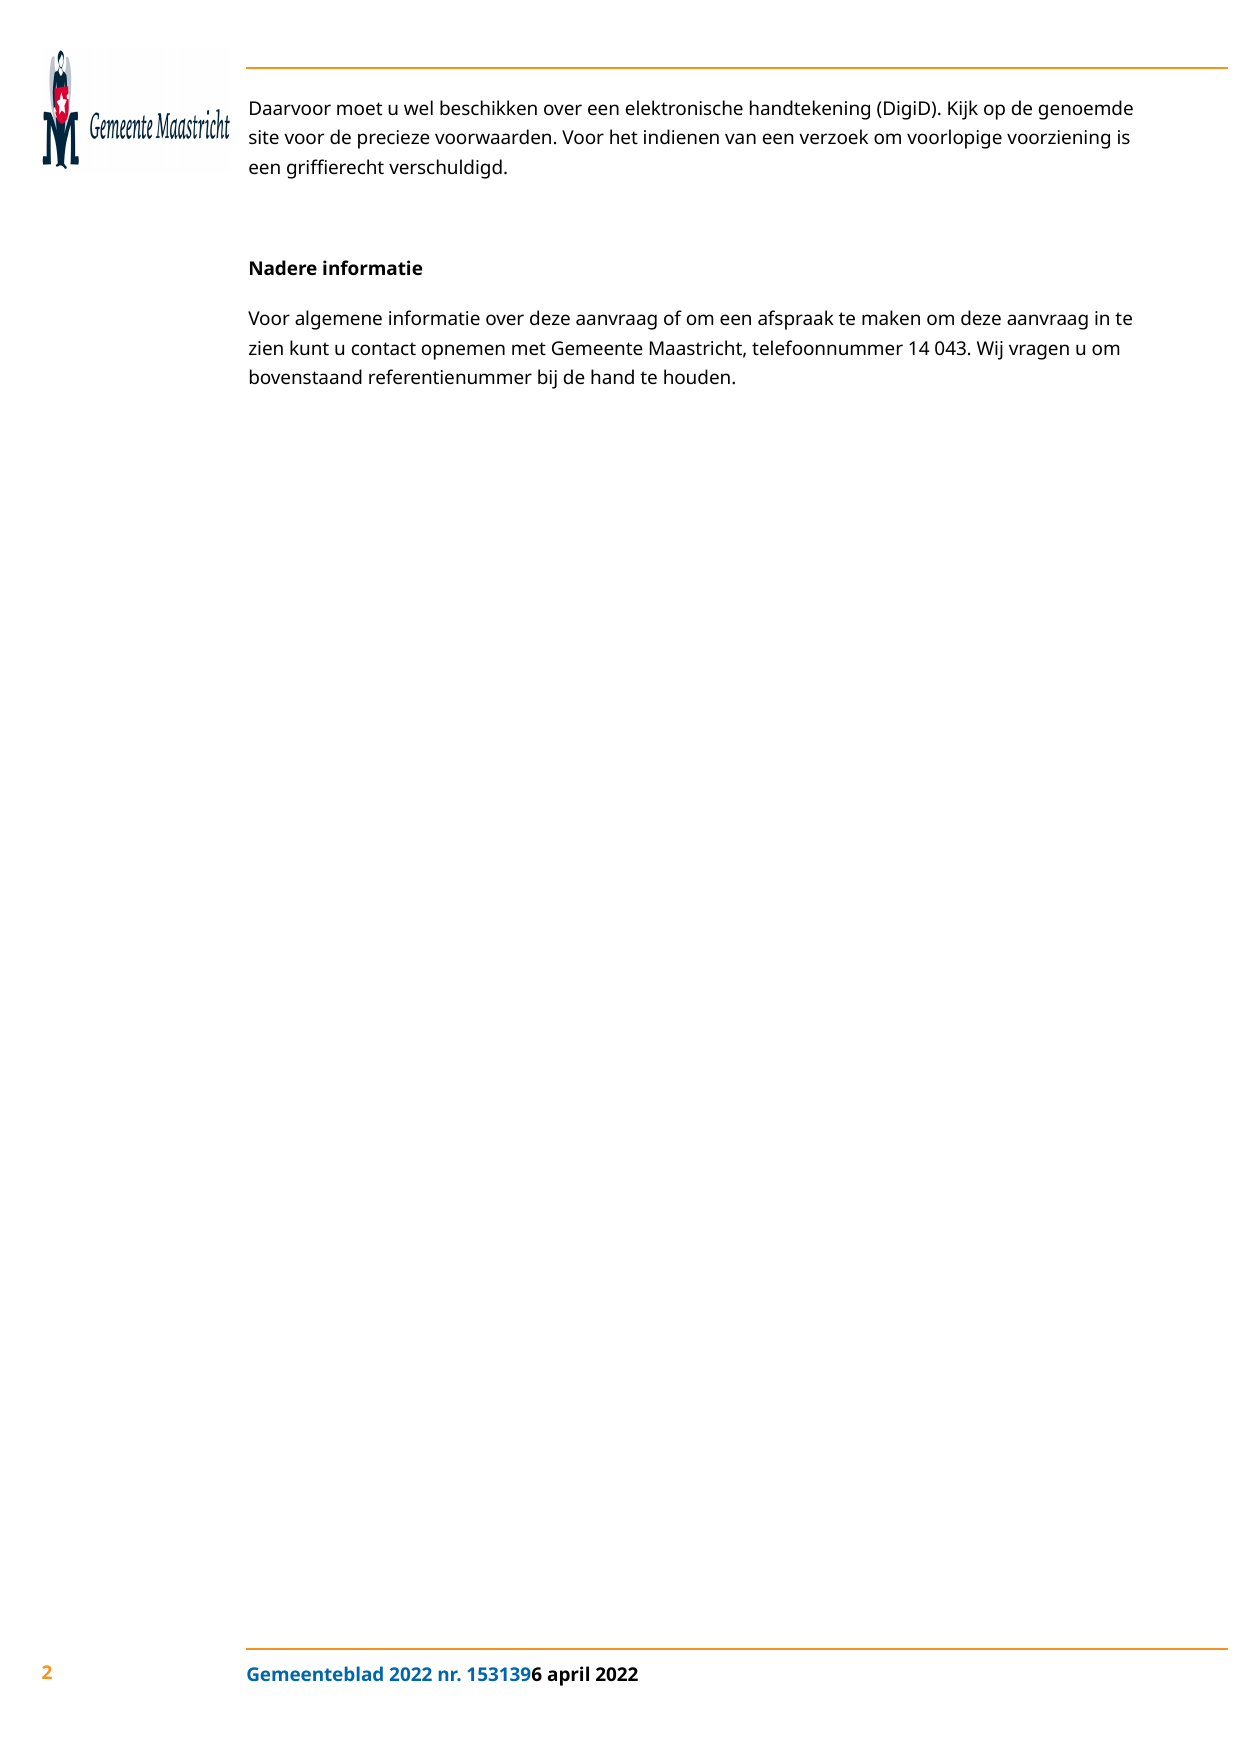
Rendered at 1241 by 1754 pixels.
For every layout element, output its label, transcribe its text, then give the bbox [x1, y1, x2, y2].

text Daarvoor moet u wel beschikken over een elektronische handtekening (DigiD). Kijk op de genoemde site voor de precieze voorwaarden. Voor het indienen van een verzoek om voorlopige voorziening is een griffierecht verschuldigd. [248, 95, 1152, 180]
text Nadere informatie [248, 255, 1152, 281]
picture [41, 47, 231, 172]
text Voor algemene informatie over deze aanvraag of om een afspraak te maken om deze aanvraag in te zien kunt u contact opnemen met Gemeente Maastricht, telefoonnummer 14 043. Wij vragen u om bovenstaand referentienummer bij de hand te houden. [248, 305, 1152, 390]
